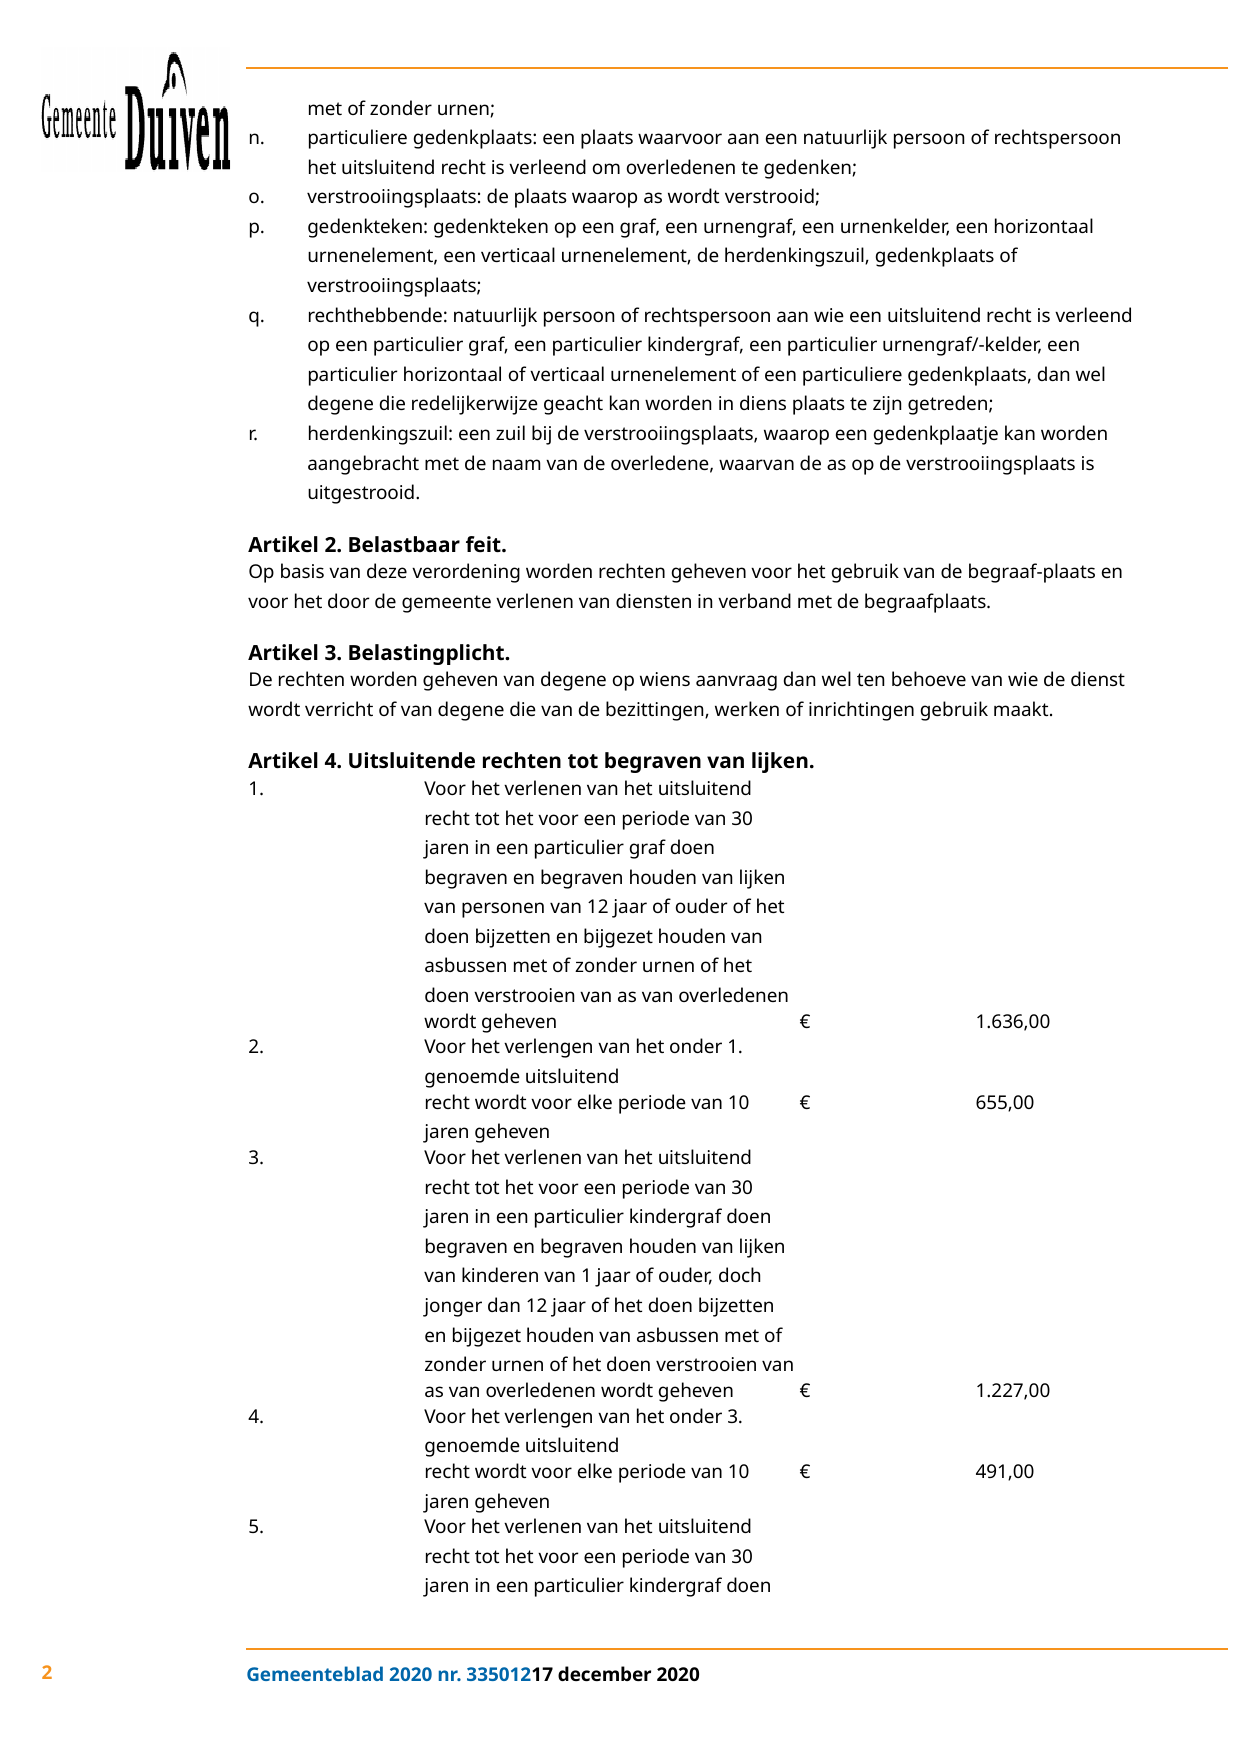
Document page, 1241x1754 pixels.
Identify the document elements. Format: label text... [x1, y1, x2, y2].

table_cell € [799, 1089, 975, 1144]
table_cell wordt geheven [424, 1008, 799, 1034]
table_cell [975, 1144, 1152, 1377]
table_cell [975, 1403, 1152, 1458]
text Artikel 4. Uitsluitende rechten tot begraven van lijken. [248, 747, 1152, 775]
table_cell 5. [248, 1514, 424, 1598]
table_cell 491,00 [975, 1458, 1152, 1513]
table_cell [248, 1089, 424, 1144]
list met of zonder urnen; [248, 95, 1152, 121]
table_header Voor het verlenen van het uitsluitend recht tot het voor een periode van 30 jaren in een particulier graf doen begraven en begraven houden van lijken van personen van 12 jaar of ouder of het doen bijzetten en bijgezet houden van asbussen met of zonder urnen of het doen verstrooien van as van overledenen [424, 775, 799, 1008]
table_cell recht wordt voor elke periode van 10 jaren geheven [424, 1089, 799, 1144]
table_cell [248, 1008, 424, 1034]
list particuliere gedenkplaats: een plaats waarvoor aan een natuurlijk persoon of rechtspersoon het uitsluitend recht is verleend om overledenen te gedenken; [248, 124, 1152, 180]
table_cell Voor het verlenen van het uitsluitend recht tot het voor een periode van 30 jaren in een particulier kindergraf doen begraven en begraven houden van lijken van kinderen van 1 jaar of ouder, doch jonger dan 12 jaar of het doen bijzetten en bijgezet houden van asbussen met of zonder urnen of het doen verstrooien van [424, 1144, 799, 1377]
table_cell 1.636,00 [975, 1008, 1152, 1034]
table_cell 1.227,00 [975, 1377, 1152, 1403]
text De rechten worden geheven van degene op wiens aanvraag dan wel ten behoeve van wie de dienst wordt verricht of van degene die van de bezittingen, werken of inrichtingen gebruik maakt. [248, 667, 1152, 722]
list gedenkteken: gedenkteken op een graf, een urnengraf, een urnenkelder, een horizontaal urnenelement, een verticaal urnenelement, de herdenkingszuil, gedenkplaats of verstrooiingsplaats; [248, 213, 1152, 298]
text Artikel 2. Belastbaar feit. [248, 530, 1152, 558]
table_cell 2. [248, 1034, 424, 1089]
table_cell Voor het verlenen van het uitsluitend recht tot het voor een periode van 30 jaren in een particulier kindergraf doen [424, 1514, 799, 1598]
table_cell [799, 1514, 975, 1598]
table_header [799, 775, 975, 1008]
table_cell Voor het verlengen van het onder 3. genoemde uitsluitend [424, 1403, 799, 1458]
text Op basis van deze verordening worden rechten geheven voor het gebruik van de begraaf-plaats en voor het door de gemeente verlenen van diensten in verband met de begraafplaats. [248, 558, 1152, 613]
table_cell [248, 1458, 424, 1513]
list verstrooiingsplaats: de plaats waarop as wordt verstrooid; [248, 183, 1152, 209]
table_header 1. [248, 775, 424, 1008]
list rechthebbende: natuurlijk persoon of rechtspersoon aan wie een uitsluitend recht is verleend op een particulier graf, een particulier kindergraf, een particulier urnengraf/-kelder, een particulier horizontaal of verticaal urnenelement of een particuliere gedenkplaats, dan wel degene die redelijkerwijze geacht kan worden in diens plaats te zijn getreden; [248, 302, 1152, 416]
table_cell 655,00 [975, 1089, 1152, 1144]
table_header [975, 775, 1152, 1008]
table_cell 3. [248, 1144, 424, 1377]
table_cell recht wordt voor elke periode van 10 jaren geheven [424, 1458, 799, 1513]
table_cell 4. [248, 1403, 424, 1458]
picture [41, 47, 231, 172]
table_cell [248, 1377, 424, 1403]
table_cell € [799, 1008, 975, 1034]
table_cell [975, 1034, 1152, 1089]
text Artikel 3. Belastingplicht. [248, 638, 1152, 667]
table_cell [799, 1144, 975, 1377]
table_cell € [799, 1458, 975, 1513]
table_cell [799, 1403, 975, 1458]
table_cell as van overledenen wordt geheven [424, 1377, 799, 1403]
table_cell [799, 1034, 975, 1089]
list herdenkingszuil: een zuil bij de verstrooiingsplaats, waarop een gedenkplaatje kan worden aangebracht met de naam van de overledene, waarvan de as op de verstrooiingsplaats is uitgestrooid. [248, 420, 1152, 505]
table_cell € [799, 1377, 975, 1403]
table_cell [975, 1514, 1152, 1598]
table_cell Voor het verlengen van het onder 1. genoemde uitsluitend [424, 1034, 799, 1089]
